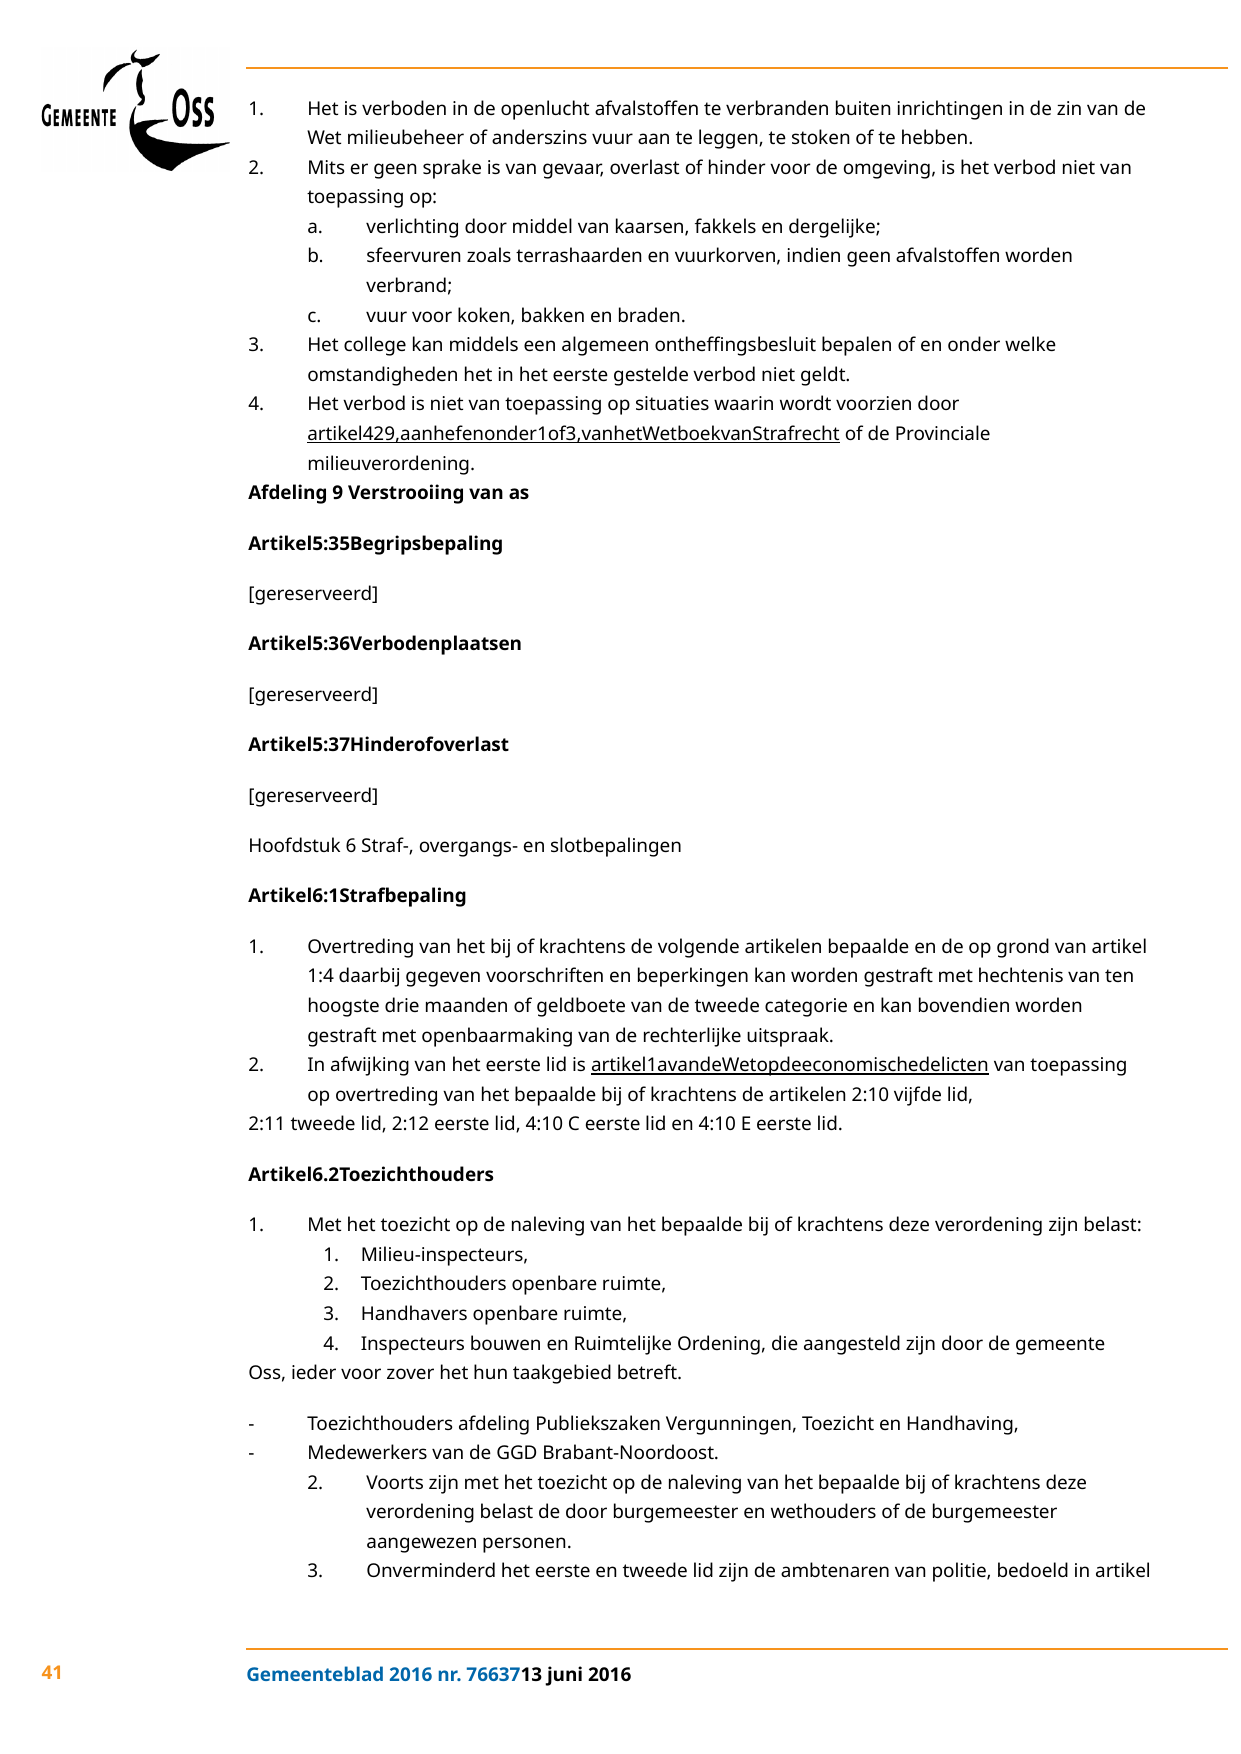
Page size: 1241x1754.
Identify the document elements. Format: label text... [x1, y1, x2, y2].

list Met het toezicht op de naleving van het bepaalde bij of krachtens deze verordening zijn belast: [248, 1211, 1152, 1237]
list sfeervuren zoals terrashaarden en vuurkorven, indien geen afvalstoffen worden verbrand; [307, 243, 1152, 298]
list Toezichthouders openbare ruimte, [323, 1271, 1152, 1296]
list Toezichthouders afdeling Publiekszaken Vergunningen, Toezicht en Handhaving, [248, 1410, 1152, 1436]
text 2:11 tweede lid, 2:12 eerste lid, 4:10 C eerste lid en 4:10 E eerste lid. [248, 1111, 1152, 1136]
text Artikel5:36Verbodenplaatsen [248, 631, 1152, 656]
text Artikel6:1Strafbepaling [248, 883, 1152, 908]
list Handhavers openbare ruimte, [323, 1300, 1152, 1326]
list Voorts zijn met het toezicht op de naleving van het bepaalde bij of krachtens deze verordening belast de door burgemeester en wethouders of de burgemeester aangewezen personen. [307, 1469, 1152, 1554]
list Het is verboden in de openlucht afvalstoffen te verbranden buiten inrichtingen in de zin van de Wet milieubeheer of anderszins vuur aan te leggen, te stoken of te hebben. [248, 95, 1152, 150]
list Onverminderd het eerste en tweede lid zijn de ambtenaren van politie, bedoeld in artikel [307, 1558, 1152, 1583]
text Afdeling 9 Verstrooiing van as [248, 479, 1152, 505]
text Hoofdstuk 6 Straf-, overgangs- en slotbepalingen [248, 832, 1152, 858]
list In afwijking van het eerste lid is artikel1avandeWetopdeeconomischedelicten van toepassing op overtreding van het bepaalde bij of krachtens de artikelen 2:10 vijfde lid, [248, 1051, 1152, 1107]
list Overtreding van het bij of krachtens de volgende artikelen bepaalde en de op grond van artikel 1:4 daarbij gegeven voorschriften en beperkingen kan worden gestraft met hechtenis van ten hoogste drie maanden of geldboete van de tweede categorie en kan bovendien worden gestraft met openbaarmaking van de rechterlijke uitspraak. [248, 933, 1152, 1048]
text [gereserveerd] [248, 580, 1152, 606]
list Het verbod is niet van toepassing op situaties waarin wordt voorzien door artikel429,aanhefenonder1of3,vanhetWetboekvanStrafrecht of de Provinciale milieuverordening. [248, 391, 1152, 476]
text Oss, ieder voor zover het hun taakgebied betreft. [248, 1359, 1152, 1385]
text Artikel6.2Toezichthouders [248, 1161, 1152, 1187]
list Mits er geen sprake is van gevaar, overlast of hinder voor de omgeving, is het verbod niet van toepassing op: [248, 154, 1152, 209]
text [gereserveerd] [248, 681, 1152, 707]
text [gereserveerd] [248, 782, 1152, 808]
list Inspecteurs bouwen en Ruimtelijke Ordening, die aangesteld zijn door de gemeente [323, 1330, 1152, 1356]
list vuur voor koken, bakken en braden. [307, 302, 1152, 328]
list Medewerkers van de GGD Brabant-Noordoost. [248, 1439, 1152, 1465]
list Het college kan middels een algemeen ontheffingsbesluit bepalen of en onder welke omstandigheden het in het eerste gestelde verbod niet geldt. [248, 331, 1152, 387]
text Artikel5:37Hinderofoverlast [248, 731, 1152, 757]
list verlichting door middel van kaarsen, fakkels en dergelijke; [307, 213, 1152, 239]
picture [41, 47, 231, 172]
text Artikel5:35Begripsbepaling [248, 530, 1152, 556]
list Milieu-inspecteurs, [323, 1241, 1152, 1267]
